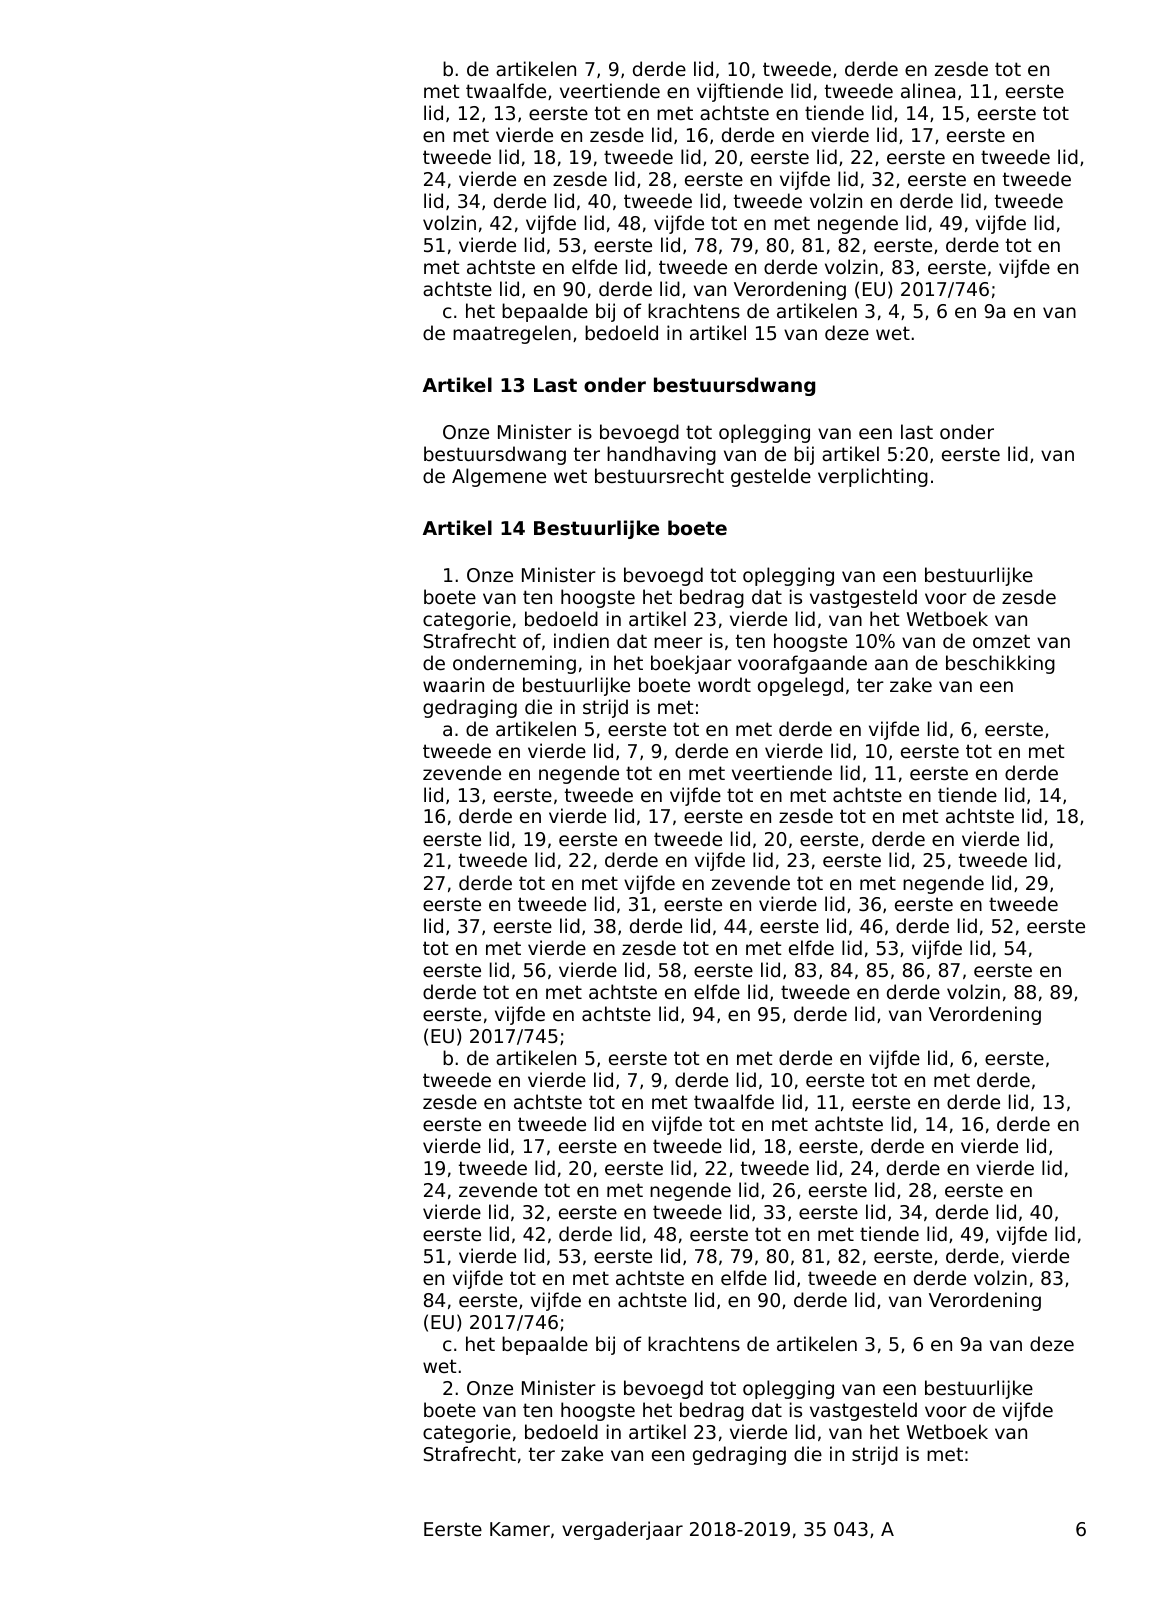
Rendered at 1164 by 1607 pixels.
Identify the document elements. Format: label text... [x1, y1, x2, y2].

text a. de artikelen 5, eerste tot en met derde en vijfde lid, 6, eerste, tweede en vierde lid, 7, 9, derde en vierde lid, 10, eerste tot en met zevende en negende tot en met veertiende lid, 11, eerste en derde lid, 13, eerste, tweede en vijfde tot en met achtste en tiende lid, 14, 16, derde en vierde lid, 17, eerste en zesde tot en met achtste lid, 18, eerste lid, 19, eerste en tweede lid, 20, eerste, derde en vierde lid, 21, tweede lid, 22, derde en vijfde lid, 23, eerste lid, 25, tweede lid, 27, derde tot en met vijfde en zevende tot en met negende lid, 29, eerste en tweede lid, 31, eerste en vierde lid, 36, eerste en tweede lid, 37, eerste lid, 38, derde lid, 44, eerste lid, 46, derde lid, 52, eerste tot en met vierde en zesde tot en met elfde lid, 53, vijfde lid, 54, eerste lid, 56, vierde lid, 58, eerste lid, 83, 84, 85, 86, 87, eerste en derde tot en met achtste en elfde lid, tweede en derde volzin, 88, 89, eerste, vijfde en achtste lid, 94, en 95, derde lid, van Verordening (EU) 2017/745; [422, 718, 1087, 1048]
subtitle Artikel 14 Bestuurlijke boete [422, 518, 1087, 540]
text c. het bepaalde bij of krachtens de artikelen 3, 5, 6 en 9a van deze wet. [422, 1334, 1087, 1378]
subtitle Artikel 13 Last onder bestuursdwang [422, 375, 1087, 397]
text c. het bepaalde bij of krachtens de artikelen 3, 4, 5, 6 en 9a en van de maatregelen, bedoeld in artikel 15 van deze wet. [422, 301, 1087, 345]
text b. de artikelen 7, 9, derde lid, 10, tweede, derde en zesde tot en met twaalfde, veertiende en vijftiende lid, tweede alinea, 11, eerste lid, 12, 13, eerste tot en met achtste en tiende lid, 14, 15, eerste tot en met vierde en zesde lid, 16, derde en vierde lid, 17, eerste en tweede lid, 18, 19, tweede lid, 20, eerste lid, 22, eerste en tweede lid, 24, vierde en zesde lid, 28, eerste en vijfde lid, 32, eerste en tweede lid, 34, derde lid, 40, tweede lid, tweede volzin en derde lid, tweede volzin, 42, vijfde lid, 48, vijfde tot en met negende lid, 49, vijfde lid, 51, vierde lid, 53, eerste lid, 78, 79, 80, 81, 82, eerste, derde tot en met achtste en elfde lid, tweede en derde volzin, 83, eerste, vijfde en achtste lid, en 90, derde lid, van Verordening (EU) 2017/746; [422, 59, 1087, 301]
text 2. Onze Minister is bevoegd tot oplegging van een bestuurlijke boete van ten hoogste het bedrag dat is vastgesteld voor de vijfde categorie, bedoeld in artikel 23, vierde lid, van het Wetboek van Strafrecht, ter zake van een gedraging die in strijd is met: [422, 1378, 1087, 1466]
text Onze Minister is bevoegd tot oplegging van een last onder bestuursdwang ter handhaving van de bij artikel 5:20, eerste lid, van de Algemene wet bestuursrecht gestelde verplichting. [422, 422, 1087, 488]
text b. de artikelen 5, eerste tot en met derde en vijfde lid, 6, eerste, tweede en vierde lid, 7, 9, derde lid, 10, eerste tot en met derde, zesde en achtste tot en met twaalfde lid, 11, eerste en derde lid, 13, eerste en tweede lid en vijfde tot en met achtste lid, 14, 16, derde en vierde lid, 17, eerste en tweede lid, 18, eerste, derde en vierde lid, 19, tweede lid, 20, eerste lid, 22, tweede lid, 24, derde en vierde lid, 24, zevende tot en met negende lid, 26, eerste lid, 28, eerste en vierde lid, 32, eerste en tweede lid, 33, eerste lid, 34, derde lid, 40, eerste lid, 42, derde lid, 48, eerste tot en met tiende lid, 49, vijfde lid, 51, vierde lid, 53, eerste lid, 78, 79, 80, 81, 82, eerste, derde, vierde en vijfde tot en met achtste en elfde lid, tweede en derde volzin, 83, 84, eerste, vijfde en achtste lid, en 90, derde lid, van Verordening (EU) 2017/746; [422, 1048, 1087, 1334]
text 1. Onze Minister is bevoegd tot oplegging van een bestuurlijke boete van ten hoogste het bedrag dat is vastgesteld voor de zesde categorie, bedoeld in artikel 23, vierde lid, van het Wetboek van Strafrecht of, indien dat meer is, ten hoogste 10% van de omzet van de onderneming, in het boekjaar voorafgaande aan de beschikking waarin de bestuurlijke boete wordt opgelegd, ter zake van een gedraging die in strijd is met: [422, 565, 1087, 718]
